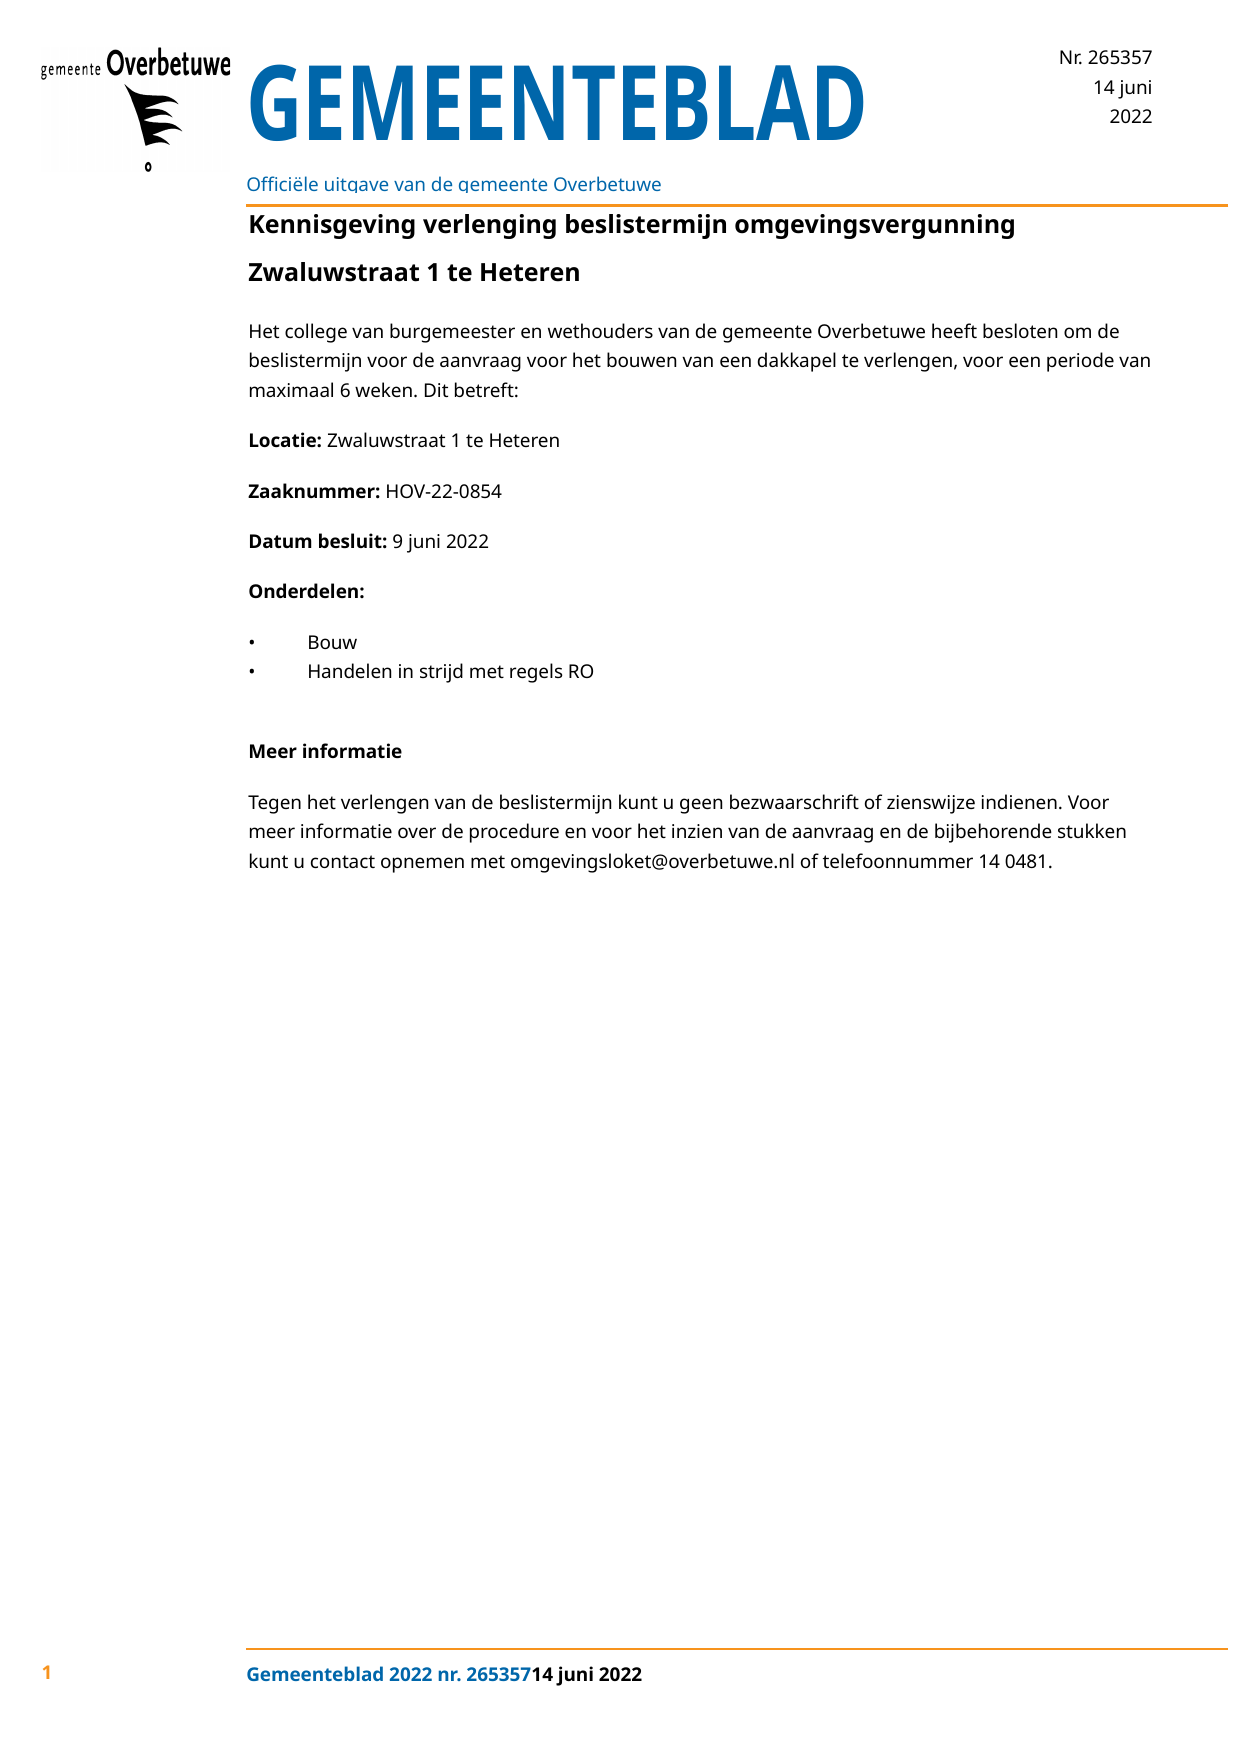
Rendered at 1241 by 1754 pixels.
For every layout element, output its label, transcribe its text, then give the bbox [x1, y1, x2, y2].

text Tegen het verlengen van de beslistermijn kunt u geen bezwaarschrift of zienswijze indienen. Voor meer informatie over de procedure en voor het inzien van de aanvraag en de bijbehorende stukken kunt u contact opnemen met omgevingsloket@overbetuwe.nl of telefoonnummer 14 0481. [248, 789, 1152, 874]
text Meer informatie [248, 739, 1152, 764]
text Datum besluit: 9 juni 2022 [248, 528, 1152, 554]
text Locatie: Zwaluwstraat 1 te Heteren [248, 427, 1152, 453]
text Onderdelen: [248, 579, 1152, 604]
list Bouw [248, 629, 1152, 655]
list Handelen in strijd met regels RO [248, 659, 1152, 684]
text Het college van burgemeester en wethouders van de gemeente Overbetuwe heeft besloten om de beslistermijn voor de aanvraag voor het bouwen van een dakkapel te verlengen, voor een periode van maximaal 6 weken. Dit betreft: [248, 318, 1152, 403]
text Kennisgeving verlenging beslistermijn omgevingsvergunning Zwaluwstraat 1 te Heteren [248, 207, 1152, 288]
picture [41, 47, 231, 172]
text Zaaknummer: HOV-22-0854 [248, 478, 1152, 504]
